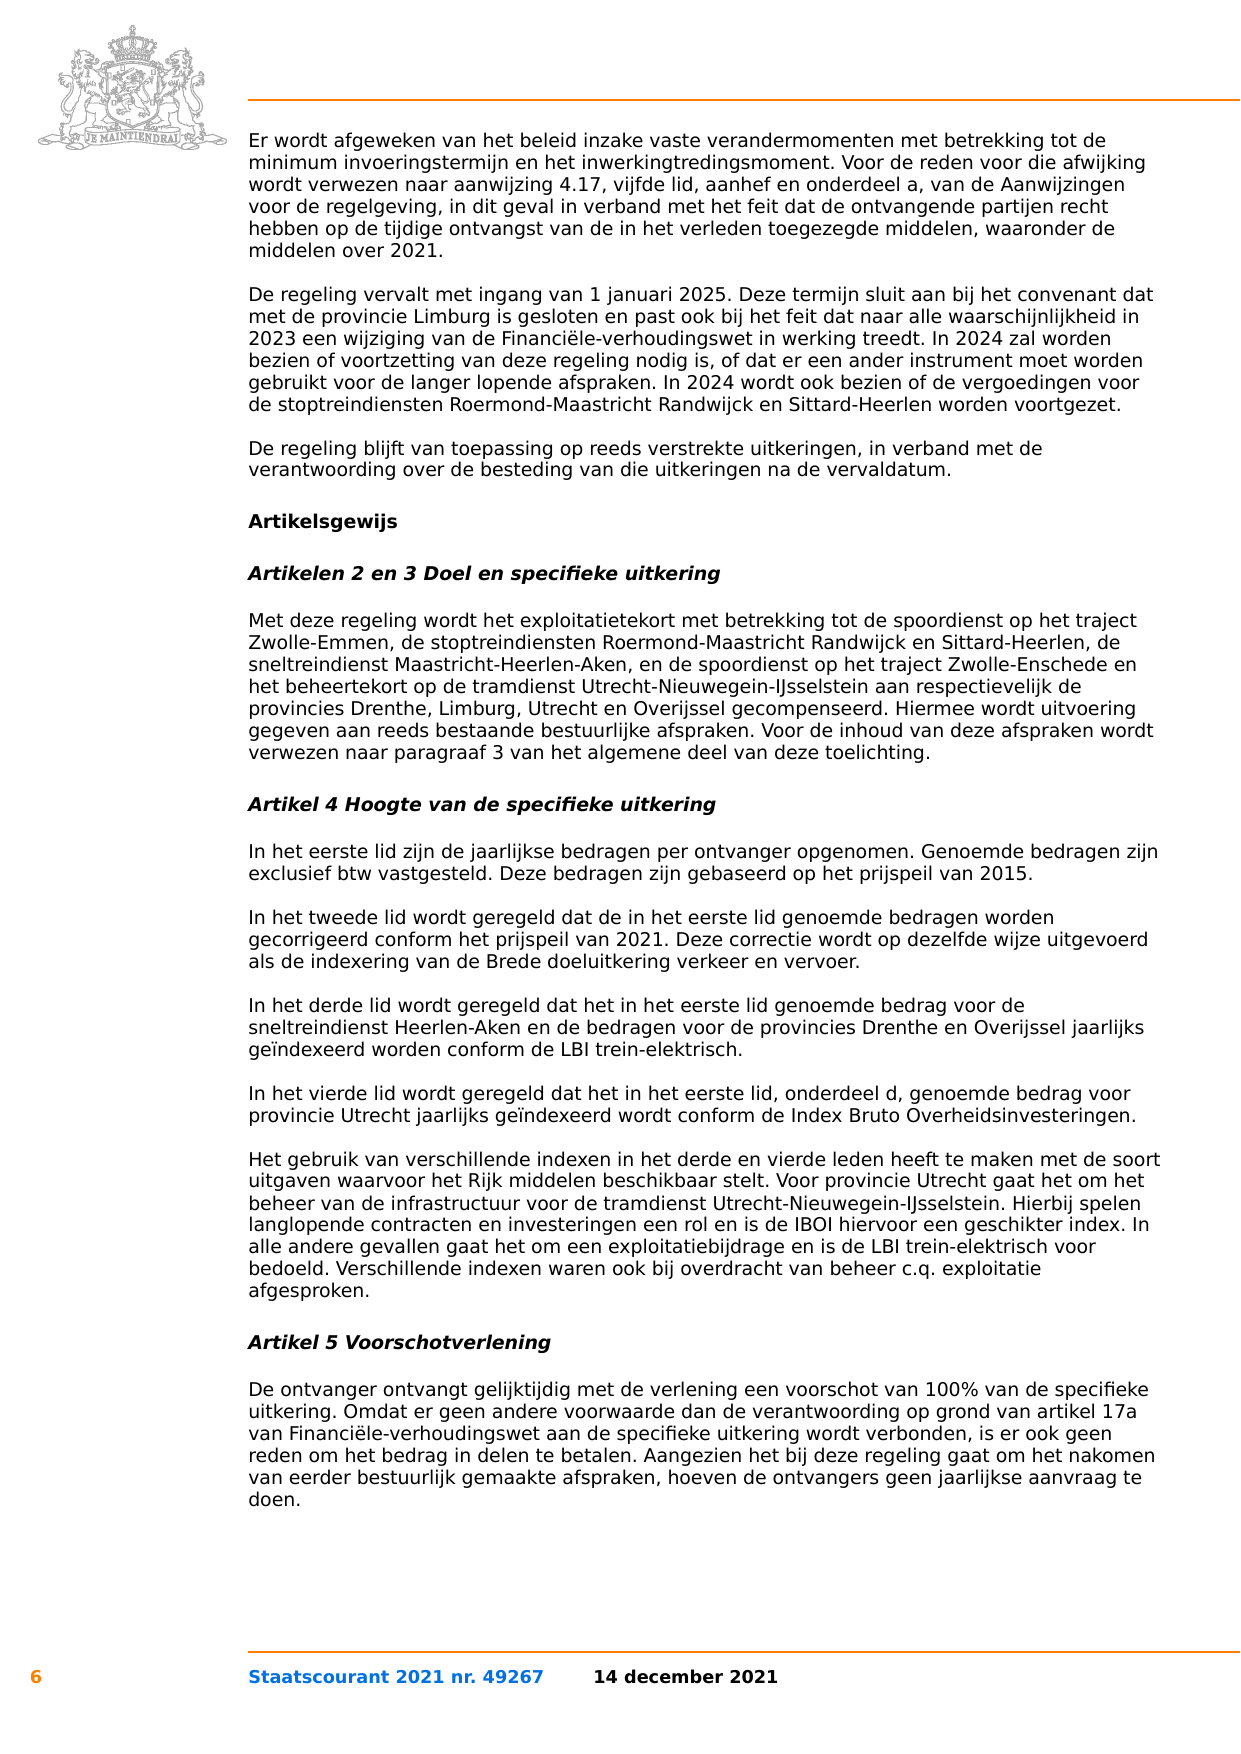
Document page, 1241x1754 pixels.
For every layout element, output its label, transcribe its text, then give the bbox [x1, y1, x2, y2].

text In het tweede lid wordt geregeld dat de in het eerste lid genoemde bedragen worden gecorrigeerd conform het prijspeil van 2021. Deze correctie wordt op dezelfde wijze uitgevoerd als de indexering van de Brede doeluitkering verkeer en vervoer. [248, 907, 1163, 973]
text De regeling blijft van toepassing op reeds verstrekte uitkeringen, in verband met de verantwoording over de besteding van die uitkeringen na de vervaldatum. [248, 437, 1163, 481]
subtitle Artikel 4 Hoogte van de specifieke uitkering [248, 794, 1163, 816]
text In het derde lid wordt geregeld dat het in het eerste lid genoemde bedrag voor de sneltreindienst Heerlen-Aken en de bedragen voor de provincies Drenthe en Overijssel jaarlijks geïndexeerd worden conform de LBI trein-elektrisch. [248, 995, 1163, 1061]
text Met deze regeling wordt het exploitatietekort met betrekking tot de spoordienst op het traject Zwolle-Emmen, de stoptreindiensten Roermond-Maastricht Randwijck en Sittard-Heerlen, de sneltreindienst Maastricht-Heerlen-Aken, en de spoordienst op het traject Zwolle-Enschede en het beheertekort op de tramdienst Utrecht-Nieuwegein-IJsselstein aan respectievelijk de provincies Drenthe, Limburg, Utrecht en Overijssel gecompenseerd. Hiermee wordt uitvoering gegeven aan reeds bestaande bestuurlijke afspraken. Voor de inhoud van deze afspraken wordt verwezen naar paragraaf 3 van het algemene deel van deze toelichting. [248, 610, 1163, 764]
subtitle Artikel 5 Voorschotverlening [248, 1332, 1163, 1354]
subtitle Artikelen 2 en 3 Doel en specifieke uitkering [248, 563, 1163, 585]
text In het eerste lid zijn de jaarlijkse bedragen per ontvanger opgenomen. Genoemde bedragen zijn exclusief btw vastgesteld. Deze bedragen zijn gebaseerd op het prijspeil van 2015. [248, 841, 1163, 885]
text Er wordt afgeweken van het beleid inzake vaste verandermomenten met betrekking tot de minimum invoeringstermijn en het inwerkingtredingsmoment. Voor de reden voor die afwijking wordt verwezen naar aanwijzing 4.17, vijfde lid, aanhef en onderdeel a, van de Aanwijzingen voor de regelgeving, in dit geval in verband met het feit dat de ontvangende partijen recht hebben op de tijdige ontvangst van de in het verleden toegezegde middelen, waaronder de middelen over 2021. [248, 130, 1163, 262]
text In het vierde lid wordt geregeld dat het in het eerste lid, onderdeel d, genoemde bedrag voor provincie Utrecht jaarlijks geïndexeerd wordt conform de Index Bruto Overheidsinvesteringen. [248, 1083, 1163, 1127]
text De ontvanger ontvangt gelijktijdig met de verlening een voorschot van 100% van de specifieke uitkering. Omdat er geen andere voorwaarde dan de verantwoording op grond van artikel 17a van Financiële-verhoudingswet aan de specifieke uitkering wordt verbonden, is er ook geen reden om het bedrag in delen te betalen. Aangezien het bij deze regeling gaat om het nakomen van eerder bestuurlijk gemaakte afspraken, hoeven de ontvangers geen jaarlijkse aanvraag te doen. [248, 1379, 1163, 1511]
text Het gebruik van verschillende indexen in het derde en vierde leden heeft te maken met de soort uitgaven waarvoor het Rijk middelen beschikbaar stelt. Voor provincie Utrecht gaat het om het beheer van de infrastructuur voor de tramdienst Utrecht-Nieuwegein-IJsselstein. Hierbij spelen langlopende contracten en investeringen een rol en is de IBOI hiervoor een geschikter index. In alle andere gevallen gaat het om een exploitatiebijdrage en is de LBI trein-elektrisch voor bedoeld. Verschillende indexen waren ook bij overdracht van beheer c.q. exploitatie afgesproken. [248, 1148, 1163, 1302]
text De regeling vervalt met ingang van 1 januari 2025. Deze termijn sluit aan bij het convenant dat met de provincie Limburg is gesloten en past ook bij het feit dat naar alle waarschijnlijkheid in 2023 een wijziging van de Financiële-verhoudingswet in werking treedt. In 2024 zal worden bezien of voortzetting van deze regeling nodig is, of dat er een ander instrument moet worden gebruikt voor de langer lopende afspraken. In 2024 wordt ook bezien of de vergoedingen voor de stoptreindiensten Roermond-Maastricht Randwijck en Sittard-Heerlen worden voortgezet. [248, 284, 1163, 416]
subtitle Artikelsgewijs [248, 511, 1163, 533]
picture [38, 25, 227, 150]
